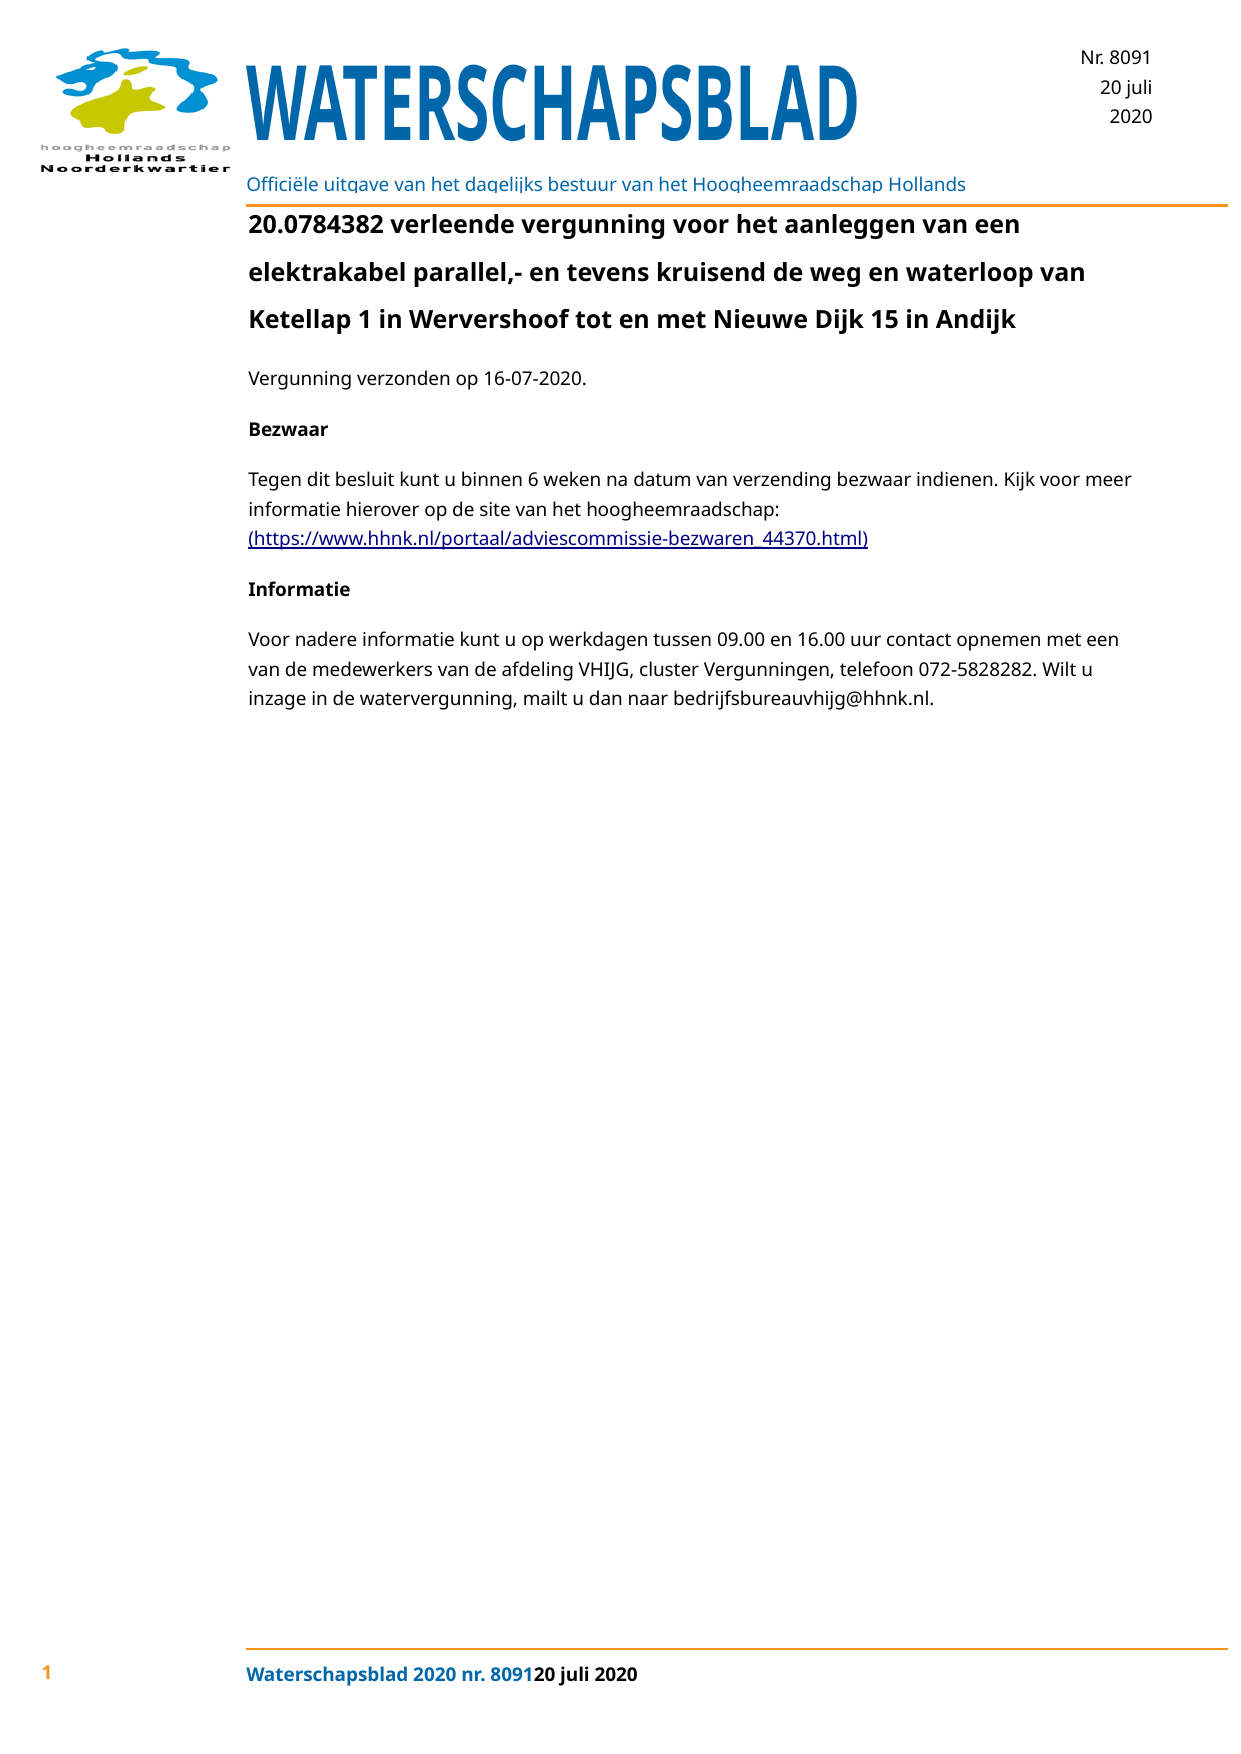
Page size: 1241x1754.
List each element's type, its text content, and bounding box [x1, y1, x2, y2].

text Vergunning verzonden op 16-07-2020. [248, 366, 1152, 391]
text Bezwaar [248, 416, 1152, 442]
text Tegen dit besluit kunt u binnen 6 weken na datum van verzending bezwaar indienen. Kijk voor meer informatie hierover op de site van het hoogheemraadschap: (https://www.hhnk.nl/portaal/adviescommissie-bezwaren_44370.html) [248, 466, 1152, 551]
picture [41, 47, 231, 172]
text Informatie [248, 576, 1152, 602]
text Voor nadere informatie kunt u op werkdagen tussen 09.00 en 16.00 uur contact opnemen met een van de medewerkers van de afdeling VHIJG, cluster Vergunningen, telefoon 072-5828282. Wilt u inzage in de watervergunning, mailt u dan naar bedrijfsbureauvhijg@hhnk.nl. [248, 626, 1152, 711]
text 20.0784382 verleende vergunning voor het aanleggen van een elektrakabel parallel,- en tevens kruisend de weg en waterloop van Ketellap 1 in Wervershoof tot en met Nieuwe Dijk 15 in Andijk [248, 207, 1152, 336]
